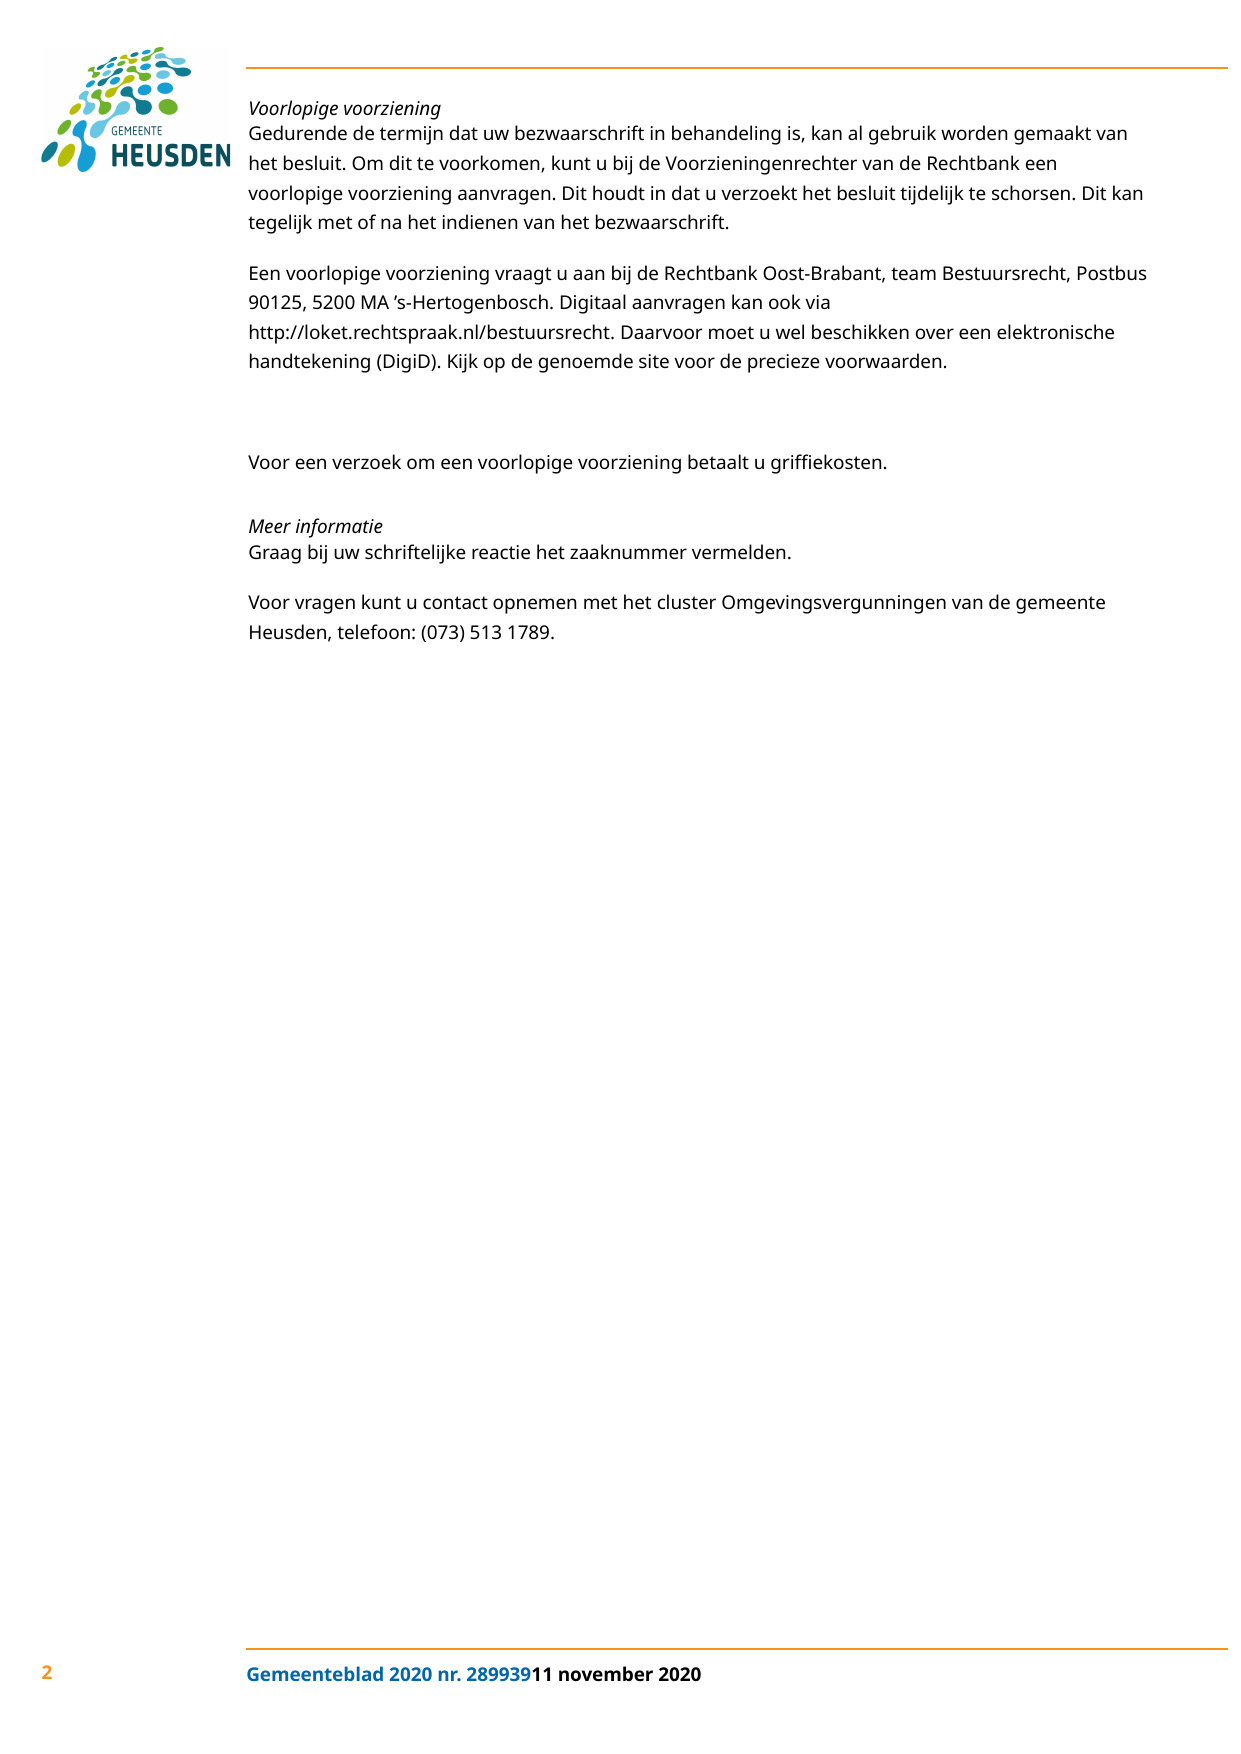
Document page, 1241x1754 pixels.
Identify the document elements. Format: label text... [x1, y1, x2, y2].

text Voor vragen kunt u contact opnemen met het cluster Omgevingsvergunningen van de gemeente Heusden, telefoon: (073) 513 1789. [248, 589, 1152, 645]
text Gedurende de termijn dat uw bezwaarschrift in behandeling is, kan al gebruik worden gemaakt van het besluit. Om dit te voorkomen, kunt u bij de Voorzieningenrechter van de Rechtbank een voorlopige voorziening aanvragen. Dit houdt in dat u verzoekt het besluit tijdelijk te schorsen. Dit kan tegelijk met of na het indienen van het bezwaarschrift. [248, 121, 1152, 235]
text Meer informatie [248, 513, 1152, 539]
text Graag bij uw schriftelijke reactie het zaaknummer vermelden. [248, 539, 1152, 565]
text Een voorlopige voorziening vraagt u aan bij de Rechtbank Oost-Brabant, team Bestuursrecht, Postbus 90125, 5200 MA ’s-Hertogenbosch. Digitaal aanvragen kan ook via http://loket.rechtspraak.nl/bestuursrecht. Daarvoor moet u wel beschikken over een elektronische handtekening (DigiD). Kijk op de genoemde site voor de precieze voorwaarden. [248, 260, 1152, 374]
text Voor een verzoek om een voorlopige voorziening betaalt u griffiekosten. [248, 449, 1152, 475]
picture [41, 47, 231, 172]
text Voorlopige voorziening [248, 95, 1152, 121]
